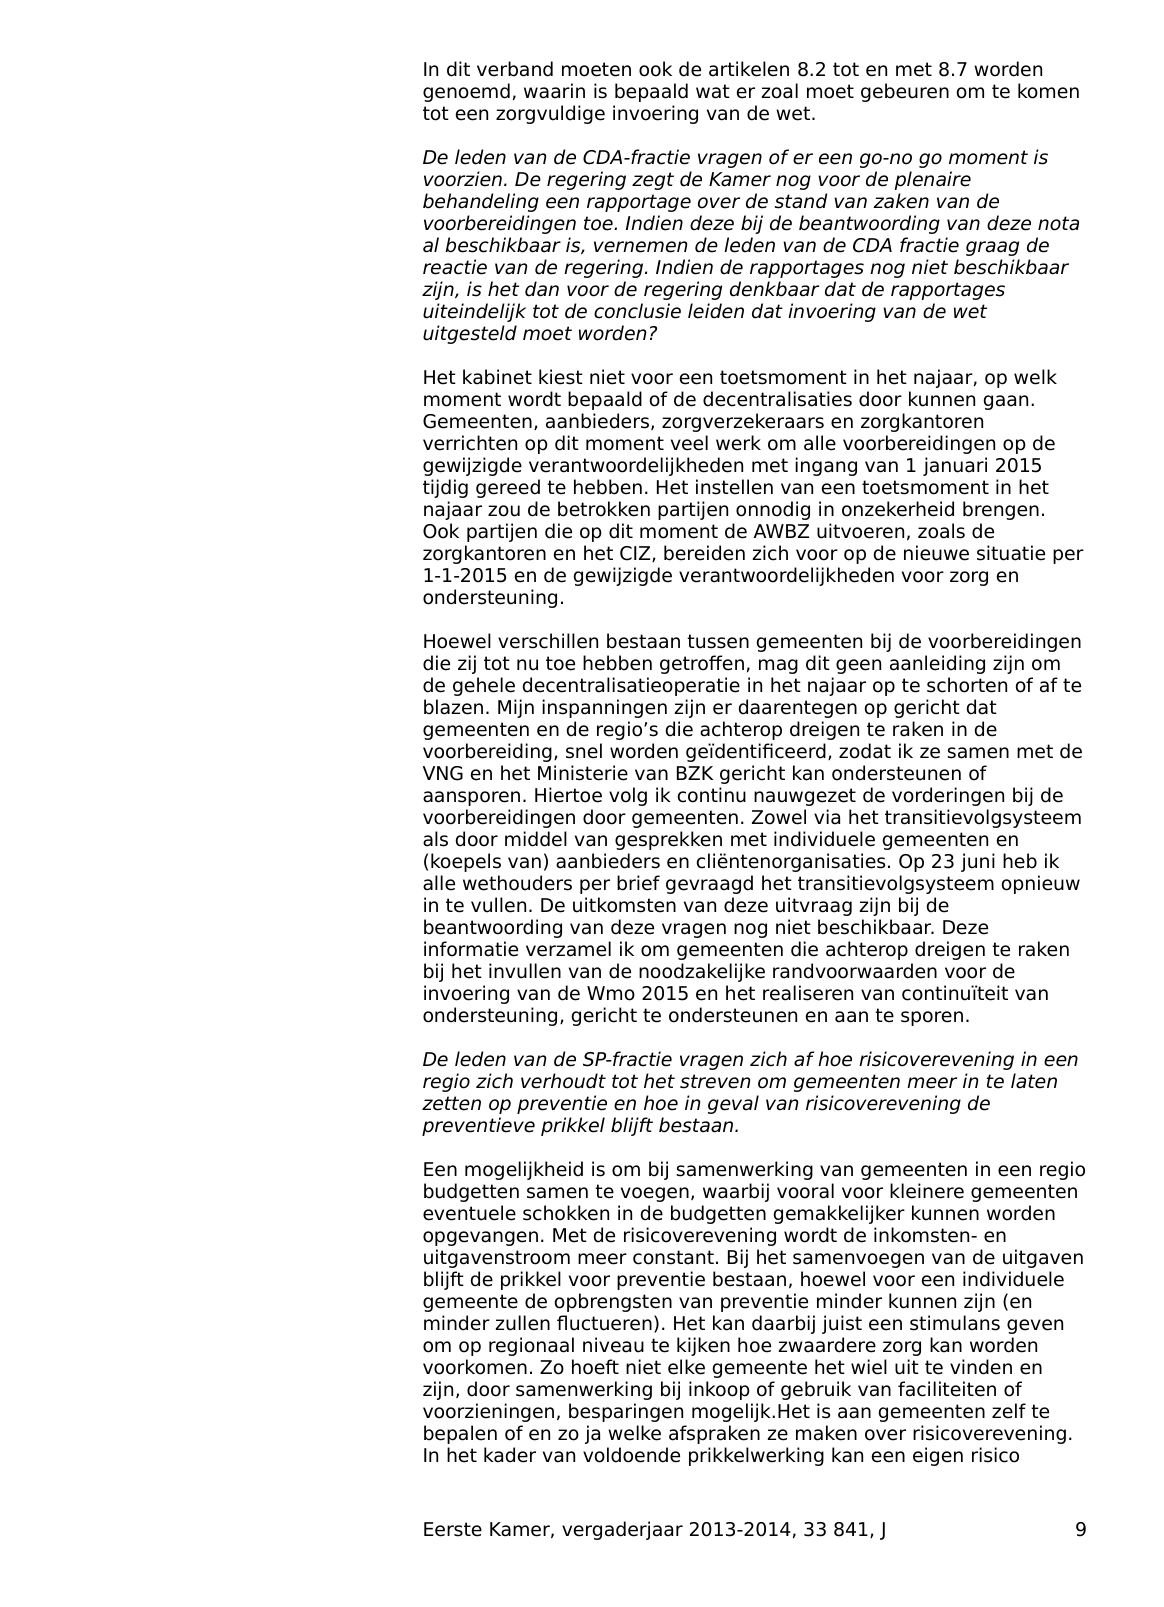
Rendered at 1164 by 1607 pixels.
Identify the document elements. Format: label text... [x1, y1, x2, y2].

text Hoewel verschillen bestaan tussen gemeenten bij de voorbereidingen die zij tot nu toe hebben getroffen, mag dit geen aanleiding zijn om de gehele decentralisatieoperatie in het najaar op te schorten of af te blazen. Mijn inspanningen zijn er daarentegen op gericht dat gemeenten en de regio’s die achterop dreigen te raken in de voorbereiding, snel worden geïdentificeerd, zodat ik ze samen met de VNG en het Ministerie van BZK gericht kan ondersteunen of aansporen. Hiertoe volg ik continu nauwgezet de vorderingen bij de voorbereidingen door gemeenten. Zowel via het transitievolgsysteem als door middel van gesprekken met individuele gemeenten en (koepels van) aanbieders en cliëntenorganisaties. Op 23 juni heb ik alle wethouders per brief gevraagd het transitievolgsysteem opnieuw in te vullen. De uitkomsten van deze uitvraag zijn bij de beantwoording van deze vragen nog niet beschikbaar. Deze informatie verzamel ik om gemeenten die achterop dreigen te raken bij het invullen van de noodzakelijke randvoorwaarden voor de invoering van de Wmo 2015 en het realiseren van continuïteit van ondersteuning, gericht te ondersteunen en aan te sporen. [422, 631, 1087, 1027]
text Het kabinet kiest niet voor een toetsmoment in het najaar, op welk moment wordt bepaald of de decentralisaties door kunnen gaan. Gemeenten, aanbieders, zorgverzekeraars en zorgkantoren verrichten op dit moment veel werk om alle voorbereidingen op de gewijzigde verantwoordelijkheden met ingang van 1 januari 2015 tijdig gereed te hebben. Het instellen van een toetsmoment in het najaar zou de betrokken partijen onnodig in onzekerheid brengen. Ook partijen die op dit moment de AWBZ uitvoeren, zoals de zorgkantoren en het CIZ, bereiden zich voor op de nieuwe situatie per 1-1-2015 en de gewijzigde verantwoordelijkheden voor zorg en ondersteuning. [422, 367, 1087, 609]
text Een mogelijkheid is om bij samenwerking van gemeenten in een regio budgetten samen te voegen, waarbij vooral voor kleinere gemeenten eventuele schokken in de budgetten gemakkelijker kunnen worden opgevangen. Met de risicoverevening wordt de inkomsten- en uitgavenstroom meer constant. Bij het samenvoegen van de uitgaven blijft de prikkel voor preventie bestaan, hoewel voor een individuele gemeente de opbrengsten van preventie minder kunnen zijn (en minder zullen fluctueren). Het kan daarbij juist een stimulans geven om op regionaal niveau te kijken hoe zwaardere zorg kan worden voorkomen. Zo hoeft niet elke gemeente het wiel uit te vinden en zijn, door samenwerking bij inkoop of gebruik van faciliteiten of voorzieningen, besparingen mogelijk.Het is aan gemeenten zelf te bepalen of en zo ja welke afspraken ze maken over risicoverevening. In het kader van voldoende prikkelwerking kan een eigen risico [422, 1159, 1087, 1467]
text De leden van de CDA-fractie vragen of er een go-no go moment is voorzien. De regering zegt de Kamer nog voor de plenaire behandeling een rapportage over de stand van zaken van de voorbereidingen toe. Indien deze bij de beantwoording van deze nota al beschikbaar is, vernemen de leden van de CDA fractie graag de reactie van de regering. Indien de rapportages nog niet beschikbaar zijn, is het dan voor de regering denkbaar dat de rapportages uiteindelijk tot de conclusie leiden dat invoering van de wet uitgesteld moet worden? [422, 147, 1087, 345]
text De leden van de SP-fractie vragen zich af hoe risicoverevening in een regio zich verhoudt tot het streven om gemeenten meer in te laten zetten op preventie en hoe in geval van risicoverevening de preventieve prikkel blijft bestaan. [422, 1049, 1087, 1137]
text In dit verband moeten ook de artikelen 8.2 tot en met 8.7 worden genoemd, waarin is bepaald wat er zoal moet gebeuren om te komen tot een zorgvuldige invoering van de wet. [422, 59, 1087, 125]
